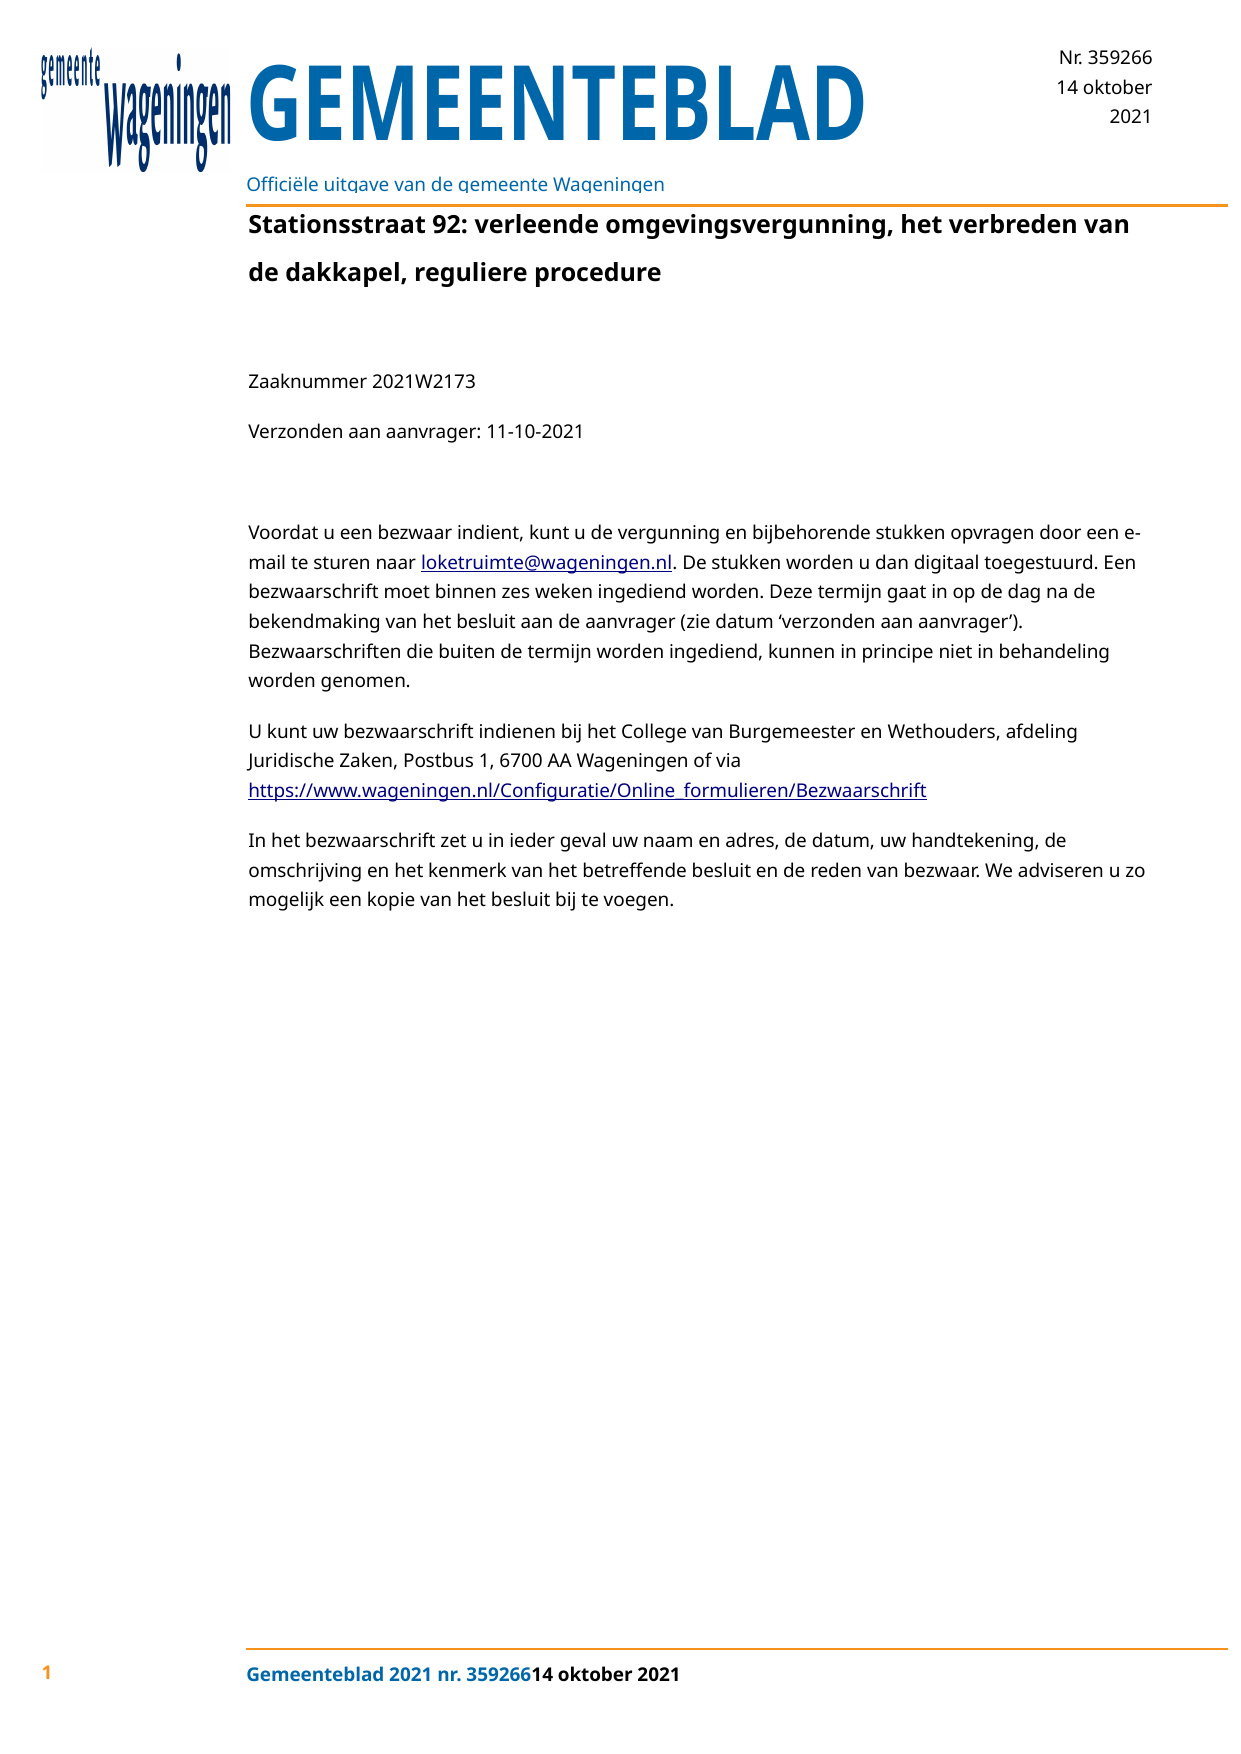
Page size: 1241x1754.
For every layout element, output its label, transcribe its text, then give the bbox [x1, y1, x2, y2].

text Stationsstraat 92: verleende omgevingsvergunning, het verbreden van de dakkapel, reguliere procedure [248, 207, 1152, 288]
text U kunt uw bezwaarschrift indienen bij het College van Burgemeester en Wethouders, afdeling Juridische Zaken, Postbus 1, 6700 AA Wageningen of via https://www.wageningen.nl/Configuratie/Online_formulieren/Bezwaarschrift [248, 718, 1152, 803]
text Zaaknummer 2021W2173 [248, 368, 1152, 394]
text In het bezwaarschrift zet u in ieder geval uw naam en adres, de datum, uw handtekening, de omschrijving en het kenmerk van het betreffende besluit en de reden van bezwaar. We adviseren u zo mogelijk een kopie van het besluit bij te voegen. [248, 827, 1152, 912]
picture [41, 47, 231, 172]
text Voordat u een bezwaar indient, kunt u de vergunning en bijbehorende stukken opvragen door een e-mail te sturen naar loketruimte@wageningen.nl. De stukken worden u dan digitaal toegestuurd. Een bezwaarschrift moet binnen zes weken ingediend worden. Deze termijn gaat in op de dag na de bekendmaking van het besluit aan de aanvrager (zie datum ‘verzonden aan aanvrager’). Bezwaarschriften die buiten de termijn worden ingediend, kunnen in principe niet in behandeling worden genomen. [248, 519, 1152, 693]
text Verzonden aan aanvrager: 11-10-2021 [248, 419, 1152, 444]
